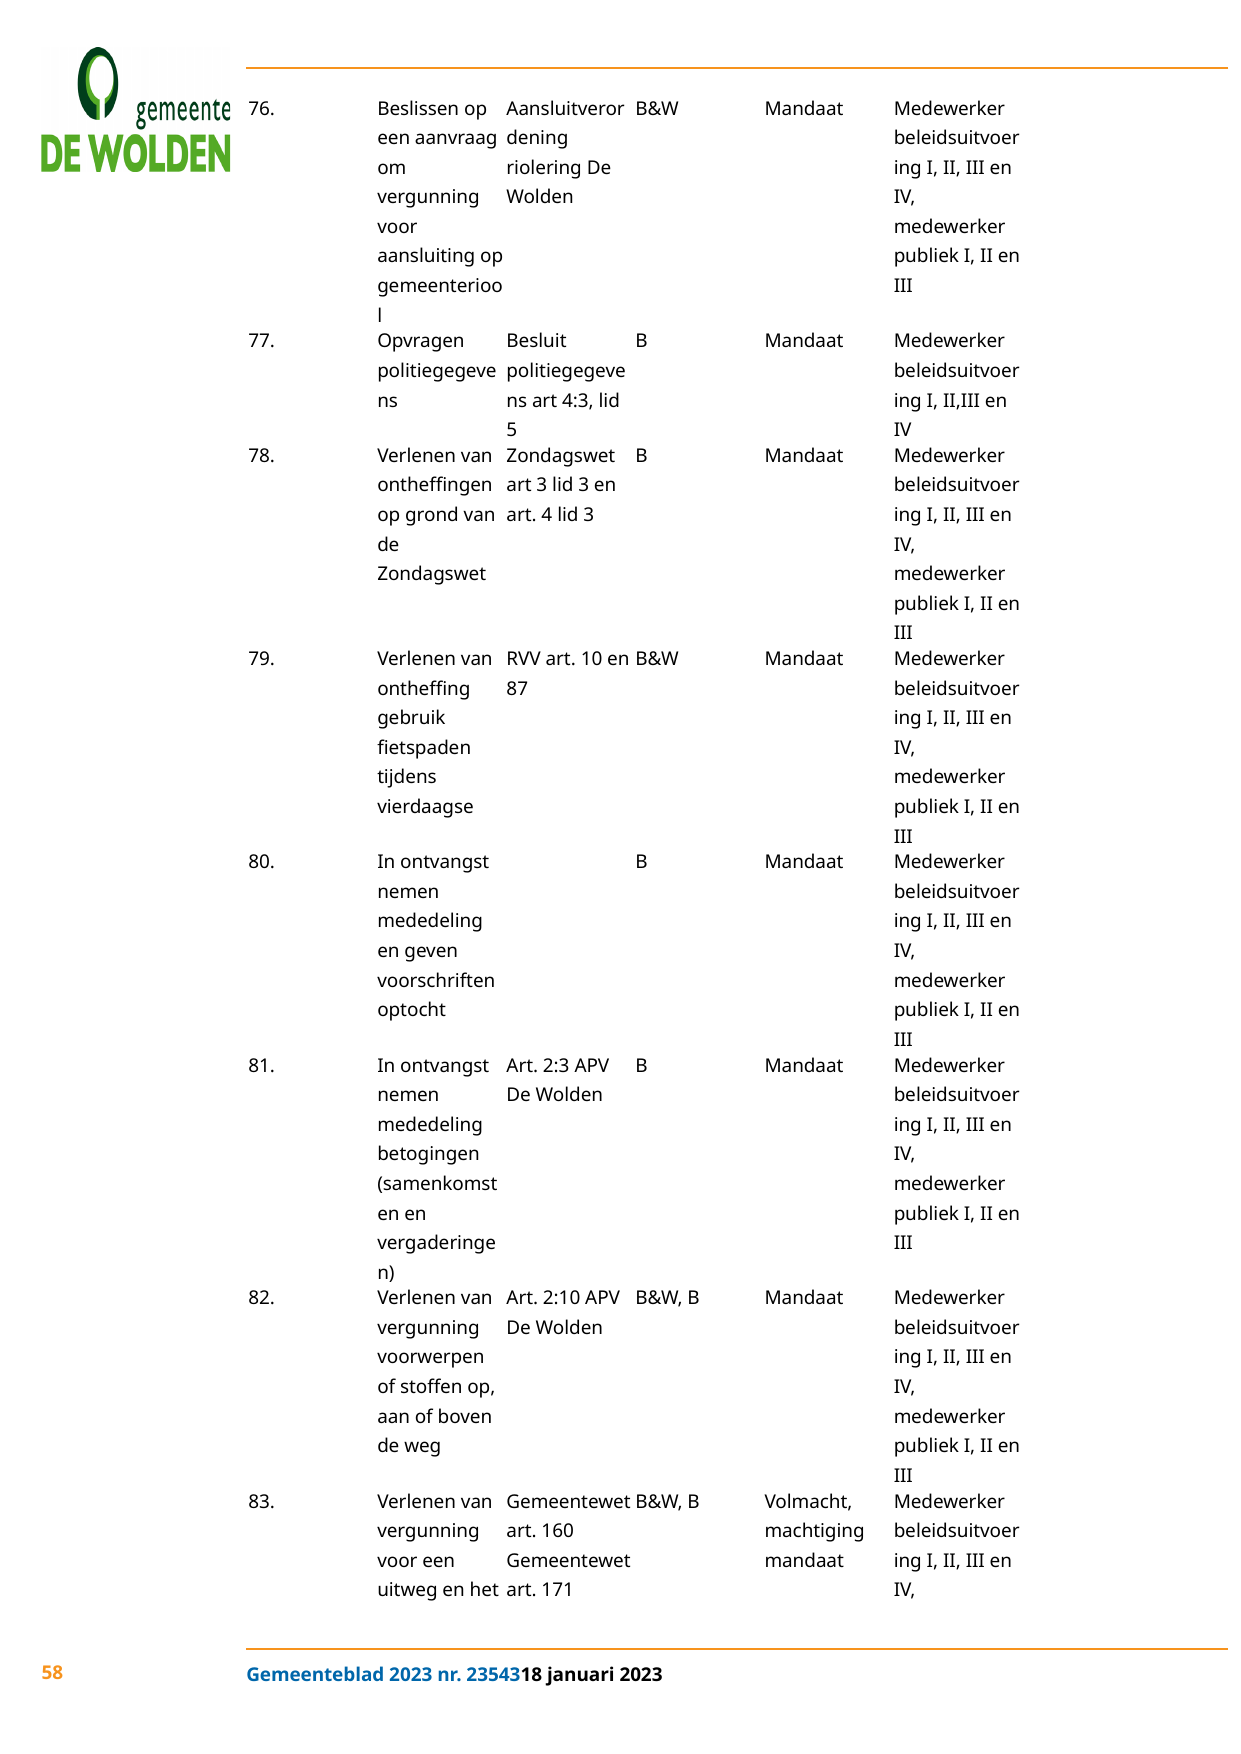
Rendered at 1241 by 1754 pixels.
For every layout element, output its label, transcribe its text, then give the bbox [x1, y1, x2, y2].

table_cell Art. 2:3 APV De Wolden [506, 1052, 635, 1284]
table_cell [1023, 95, 1152, 328]
table_cell B&W [635, 95, 764, 328]
table_cell [248, 442, 377, 645]
table_cell Gemeentewet art. 160 Gemeentewet art. 171 [506, 1488, 635, 1602]
table_cell Medewerker beleidsuitvoering I, II, III en IV, medewerker publiek I, II en III [894, 645, 1022, 848]
table_cell Mandaat [764, 1052, 893, 1284]
table_cell B [635, 442, 764, 645]
table_cell Verlenen van ontheffing gebruik fietspaden tijdens vierdaagse [377, 645, 506, 848]
table_cell Aansluitverordening riolering De Wolden [506, 95, 635, 328]
picture [41, 47, 231, 172]
table_cell Mandaat [764, 328, 893, 442]
table_cell B&W, B [635, 1285, 764, 1488]
table_cell Mandaat [764, 442, 893, 645]
table_cell RVV art. 10 en 87 [506, 645, 635, 848]
table_cell Medewerker beleidsuitvoering I, II,III en IV [894, 328, 1022, 442]
table_cell B&W [635, 645, 764, 848]
table_cell [248, 849, 377, 1052]
table_cell Besluit politiegegevens art 4:3, lid 5 [506, 328, 635, 442]
table_cell In ontvangst nemen mededeling betogingen (samenkomsten en vergaderingen) [377, 1052, 506, 1284]
table_cell Verlenen van vergunning voor een uitweg en het [377, 1488, 506, 1602]
table_cell [248, 328, 377, 442]
table_cell Medewerker beleidsuitvoering I, II, III en IV, medewerker publiek I, II en III [894, 849, 1022, 1052]
table_cell [1023, 645, 1152, 848]
table_cell B [635, 849, 764, 1052]
table_cell Medewerker beleidsuitvoering I, II, III en IV, medewerker publiek I, II en III [894, 1285, 1022, 1488]
table_cell Verlenen van ontheffingen op grond van de Zondagswet [377, 442, 506, 645]
table_cell [1023, 1285, 1152, 1488]
table_cell Medewerker beleidsuitvoering I, II, III en IV, medewerker publiek I, II en III [894, 95, 1022, 328]
table_cell B [635, 328, 764, 442]
table_cell Zondagswet art 3 lid 3 en art. 4 lid 3 [506, 442, 635, 645]
table_cell [1023, 1488, 1152, 1602]
table_cell [506, 849, 635, 1052]
table_cell B [635, 1052, 764, 1284]
table_cell [1023, 849, 1152, 1052]
table_cell Medewerker beleidsuitvoering I, II, III en IV, medewerker publiek I, II en III [894, 442, 1022, 645]
table_cell [248, 95, 377, 328]
table_cell [248, 1488, 377, 1602]
table_cell Volmacht, machtiging mandaat [764, 1488, 893, 1602]
table_cell Opvragen politiegegevens [377, 328, 506, 442]
table_cell Beslissen op een aanvraag om vergunning voor aansluiting op gemeenteriool [377, 95, 506, 328]
table_cell In ontvangst nemen mededeling en geven voorschriften optocht [377, 849, 506, 1052]
table_cell [1023, 1052, 1152, 1284]
table_cell Medewerker beleidsuitvoering I, II, III en IV, medewerker publiek I, II en III [894, 1052, 1022, 1284]
table_cell Verlenen van vergunning voorwerpen of stoffen op, aan of boven de weg [377, 1285, 506, 1488]
table_cell [248, 1052, 377, 1284]
table_cell B&W, B [635, 1488, 764, 1602]
table_cell Mandaat [764, 1285, 893, 1488]
table_cell Medewerker beleidsuitvoering I, II, III en IV, [894, 1488, 1022, 1602]
table_cell [248, 1285, 377, 1488]
table_cell [1023, 442, 1152, 645]
table_cell Mandaat [764, 849, 893, 1052]
table_cell [1023, 328, 1152, 442]
table_cell [248, 645, 377, 848]
table_cell Mandaat [764, 645, 893, 848]
table_cell Art. 2:10 APV De Wolden [506, 1285, 635, 1488]
table_cell Mandaat [764, 95, 893, 328]
